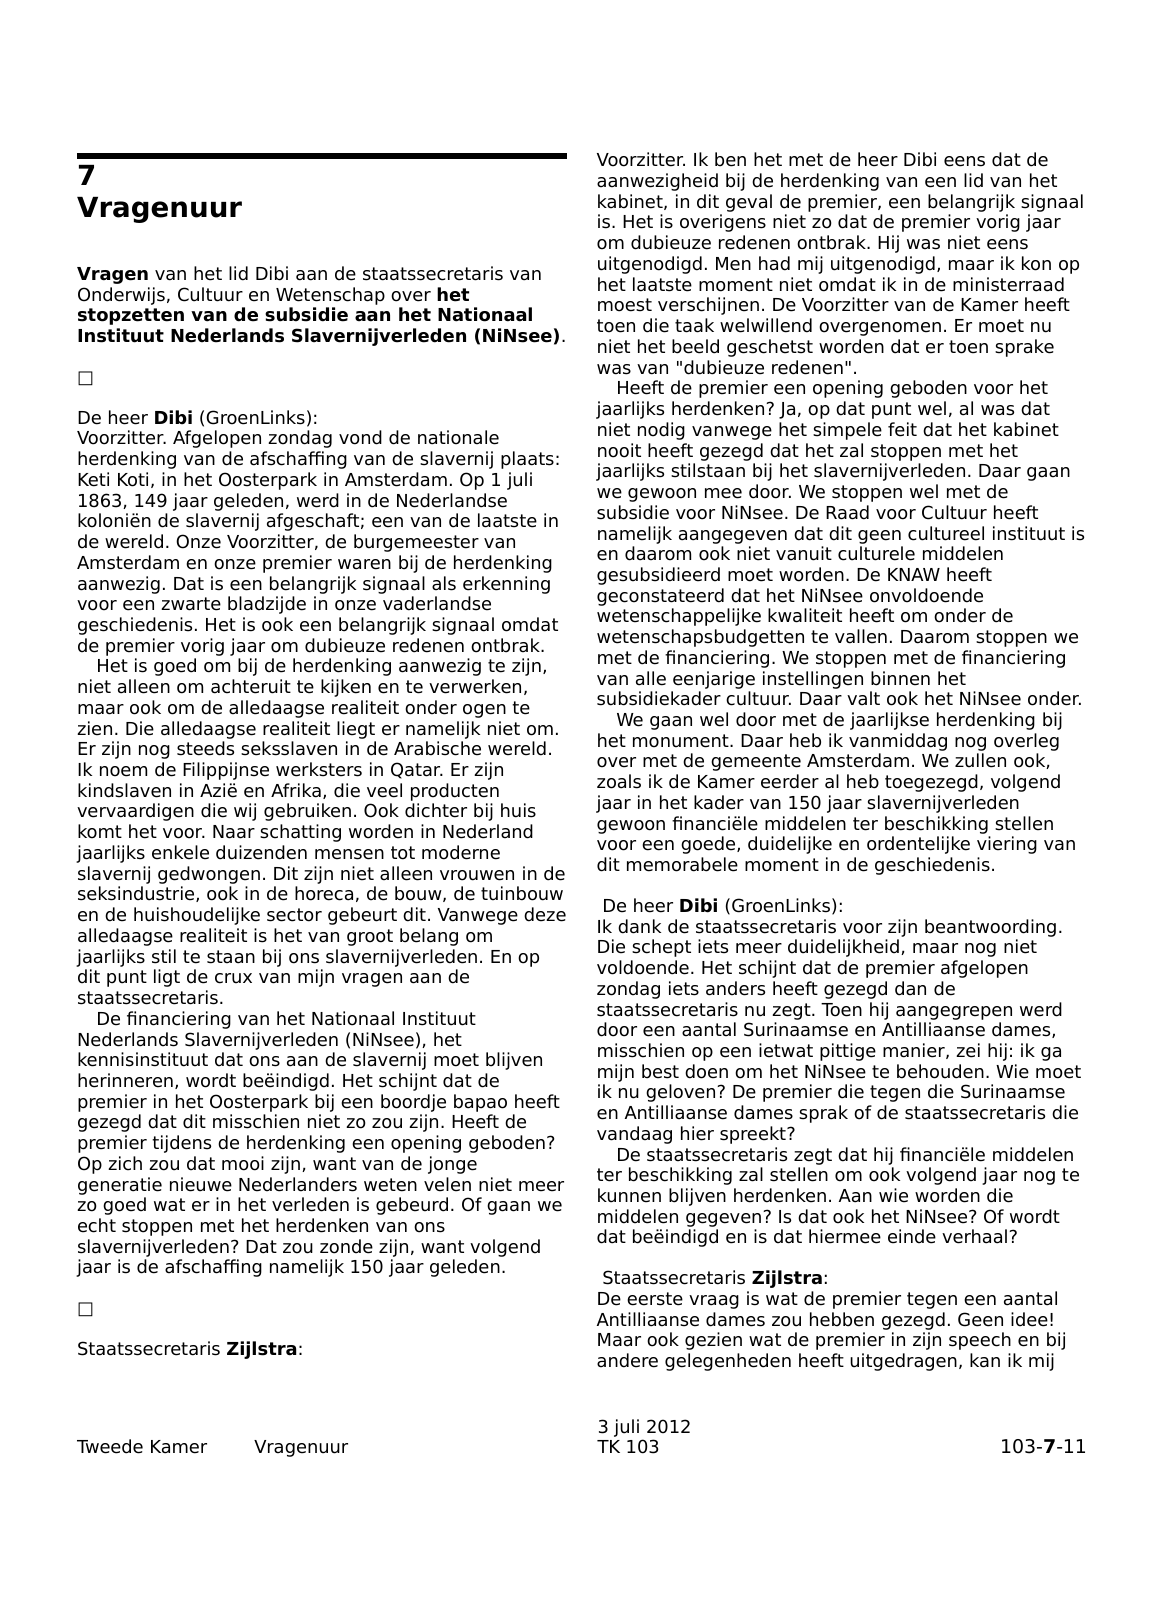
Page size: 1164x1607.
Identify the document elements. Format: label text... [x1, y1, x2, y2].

text Ik dank de staatssecretaris voor zijn beantwoording. Die schept iets meer duidelijkheid, maar nog niet voldoende. Het schijnt dat de premier afgelopen zondag iets anders heeft gezegd dan de staatssecretaris nu zegt. Toen hij aangegrepen werd door een aantal Surinaamse en Antilliaanse dames, misschien op een ietwat pittige manier, zei hij: ik ga mijn best doen om het NiNsee te behouden. Wie moet ik nu geloven? De premier die tegen die Surinaamse en Antilliaanse dames sprak of de staatssecretaris die vandaag hier spreekt? [596, 916, 1087, 1144]
text De staatssecretaris zegt dat hij financiële middelen ter beschikking zal stellen om ook volgend jaar nog te kunnen blijven herdenken. Aan wie worden die middelen gegeven? Is dat ook het NiNsee? Of wordt dat beëindigd en is dat hiermee einde verhaal? [596, 1144, 1087, 1248]
text Voorzitter. Ik ben het met de heer Dibi eens dat de aanwezigheid bij de herdenking van een lid van het kabinet, in dit geval de premier, een belangrijk signaal is. Het is overigens niet zo dat de premier vorig jaar om dubieuze redenen ontbrak. Hij was niet eens uitgenodigd. Men had mij uitgenodigd, maar ik kon op het laatste moment niet omdat ik in de ministerraad moest verschijnen. De Voorzitter van de Kamer heeft toen die taak welwillend overgenomen. Er moet nu niet het beeld geschetst worden dat er toen sprake was van "dubieuze redenen". [596, 150, 1087, 378]
text Heeft de premier een opening geboden voor het jaarlijks herdenken? Ja, op dat punt wel, al was dat niet nodig vanwege het simpele feit dat het kabinet nooit heeft gezegd dat het zal stoppen met het jaarlijks stilstaan bij het slavernijverleden. Daar gaan we gewoon mee door. We stoppen wel met de subsidie voor NiNsee. De Raad voor Cultuur heeft namelijk aangegeven dat dit geen cultureel instituut is en daarom ook niet vanuit culturele middelen gesubsidieerd moet worden. De KNAW heeft geconstateerd dat het NiNsee onvoldoende wetenschappelijke kwaliteit heeft om onder de wetenschapsbudgetten te vallen. Daarom stoppen we met de financiering. We stoppen met de financiering van alle eenjarige instellingen binnen het subsidiekader cultuur. Daar valt ook het NiNsee onder. [596, 378, 1087, 710]
text Staatssecretaris Zijlstra: [77, 1339, 567, 1359]
text Vragen van het lid Dibi aan de staatssecretaris van Onderwijs, Cultuur en Wetenschap over het stopzetten van de subsidie aan het Nationaal Instituut Nederlands Slavernijverleden (NiNsee). [77, 264, 567, 347]
text De heer Dibi (GroenLinks): [77, 407, 567, 428]
text Staatssecretaris Zijlstra: [596, 1268, 1087, 1289]
text De financiering van het Nationaal Instituut Nederlands Slavernijverleden (NiNsee), het kennisinstituut dat ons aan de slavernij moet blijven herinneren, wordt beëindigd. Het schijnt dat de premier in het Oosterpark bij een boordje bapao heeft gezegd dat dit misschien niet zo zou zijn. Heeft de premier tijdens de herdenking een opening geboden? Op zich zou dat mooi zijn, want van de jonge generatie nieuwe Nederlanders weten velen niet meer zo goed wat er in het verleden is gebeurd. Of gaan we echt stoppen met het herdenken van ons slavernijverleden? Dat zou zonde zijn, want volgend jaar is de afschaffing namelijk 150 jaar geleden. [77, 1009, 567, 1278]
text De eerste vraag is wat de premier tegen een aantal Antilliaanse dames zou hebben gezegd. Geen idee! Maar ook gezien wat de premier in zijn speech en bij andere gelegenheden heeft uitgedragen, kan ik mij [596, 1289, 1087, 1372]
text De heer Dibi (GroenLinks): [596, 896, 1087, 916]
text Het is goed om bij de herdenking aanwezig te zijn, niet alleen om achteruit te kijken en te verwerken, maar ook om de alledaagse realiteit onder ogen te zien. Die alledaagse realiteit liegt er namelijk niet om. Er zijn nog steeds seksslaven in de Arabische wereld. Ik noem de Filippijnse werksters in Qatar. Er zijn kindslaven in Azië en Afrika, die veel producten vervaardigen die wij gebruiken. Ook dichter bij huis komt het voor. Naar schatting worden in Nederland jaarlijks enkele duizenden mensen tot moderne slavernij gedwongen. Dit zijn niet alleen vrouwen in de seksindustrie, ook in de horeca, de bouw, de tuinbouw en de huishoudelijke sector gebeurt dit. Vanwege deze alledaagse realiteit is het van groot belang om jaarlijks stil te staan bij ons slavernijverleden. En op dit punt ligt de crux van mijn vragen aan de staatssecretaris. [77, 656, 567, 1009]
text □ [77, 1298, 567, 1319]
text □ [77, 367, 567, 387]
text We gaan wel door met de jaarlijkse herdenking bij het monument. Daar heb ik vanmiddag nog overleg over met de gemeente Amsterdam. We zullen ook, zoals ik de Kamer eerder al heb toegezegd, volgend jaar in het kader van 150 jaar slavernijverleden gewoon financiële middelen ter beschikking stellen voor een goede, duidelijke en ordentelijke viering van dit memorabele moment in de geschiedenis. [596, 710, 1087, 876]
title 7 Vragenuur [77, 159, 567, 224]
text Voorzitter. Afgelopen zondag vond de nationale herdenking van de afschaffing van de slavernij plaats: Keti Koti, in het Oosterpark in Amsterdam. Op 1 juli 1863, 149 jaar geleden, werd in de Nederlandse koloniën de slavernij afgeschaft; een van de laatste in de wereld. Onze Voorzitter, de burgemeester van Amsterdam en onze premier waren bij de herdenking aanwezig. Dat is een belangrijk signaal als erkenning voor een zwarte bladzijde in onze vaderlandse geschiedenis. Het is ook een belangrijk signaal omdat de premier vorig jaar om dubieuze redenen ontbrak. [77, 428, 567, 656]
